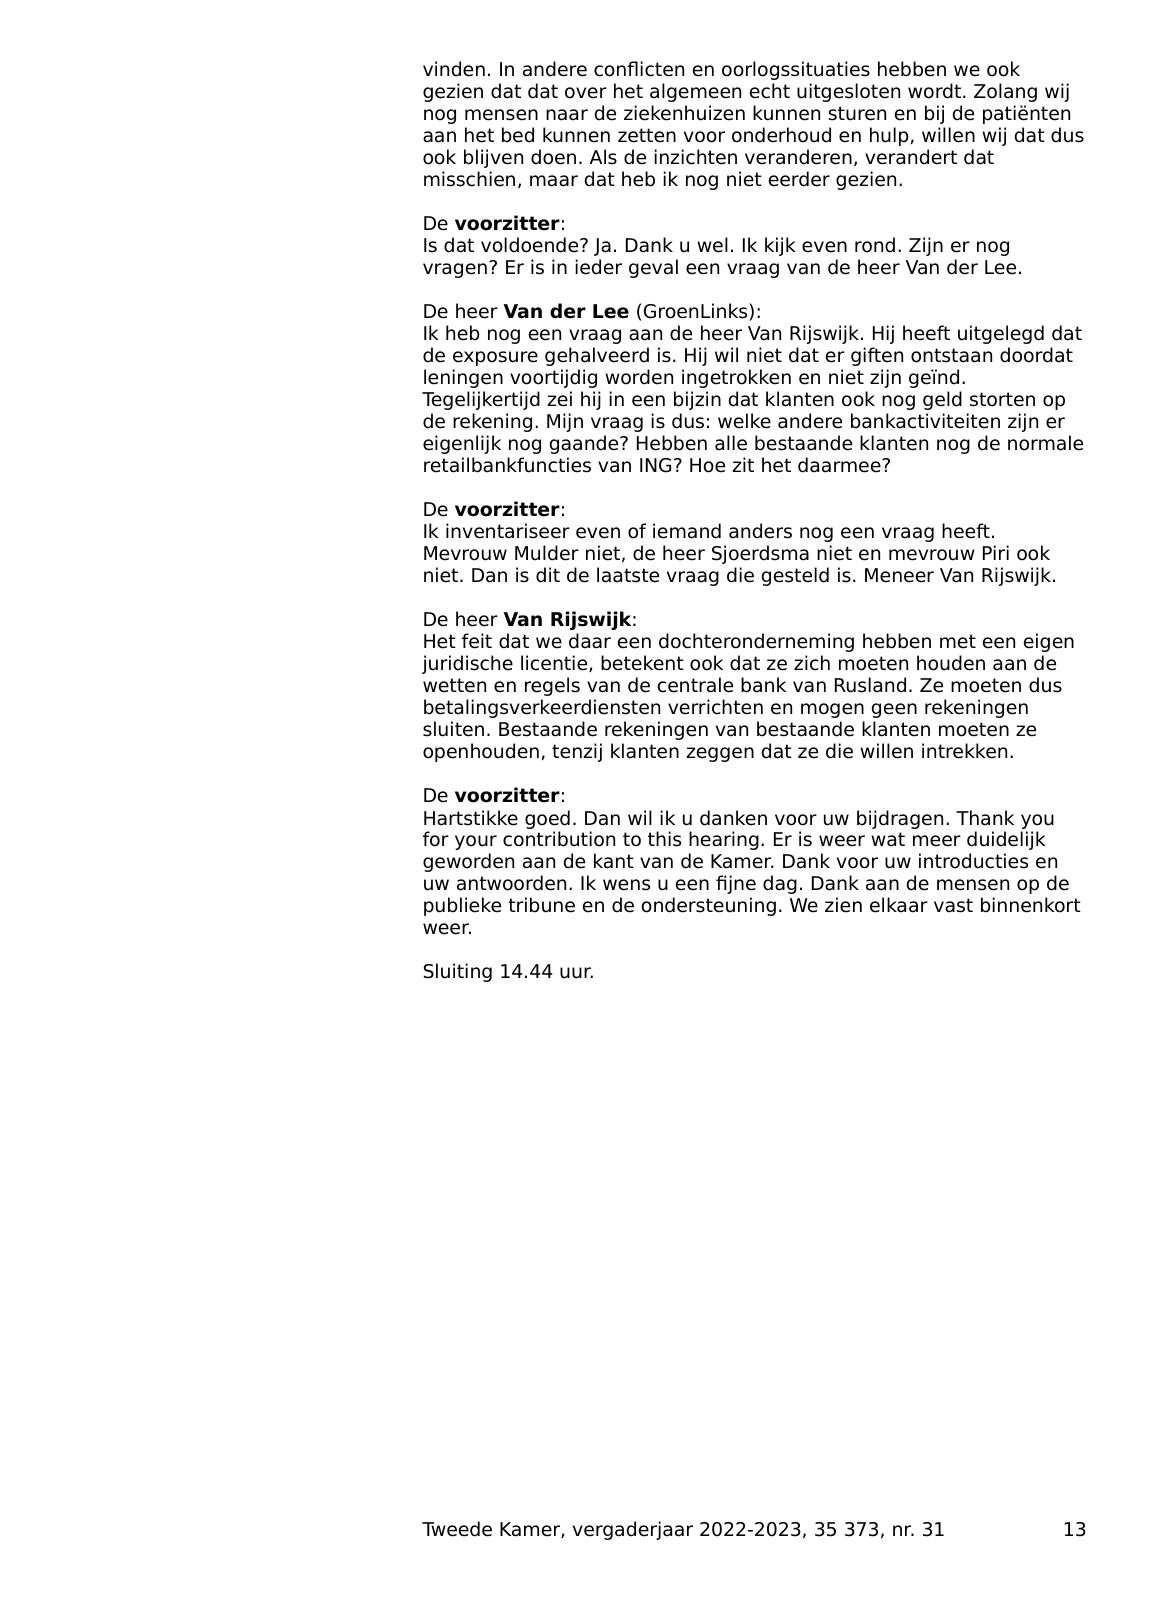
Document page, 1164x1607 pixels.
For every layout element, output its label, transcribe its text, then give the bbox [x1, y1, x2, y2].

text Het feit dat we daar een dochteronderneming hebben met een eigen juridische licentie, betekent ook dat ze zich moeten houden aan de wetten en regels van de centrale bank van Rusland. Ze moeten dus betalingsverkeerdiensten verrichten en mogen geen rekeningen sluiten. Bestaande rekeningen van bestaande klanten moeten ze openhouden, tenzij klanten zeggen dat ze die willen intrekken. [422, 631, 1087, 763]
text De heer Van der Lee (GroenLinks): [422, 301, 1087, 323]
text Is dat voldoende? Ja. Dank u wel. Ik kijk even rond. Zijn er nog vragen? Er is in ieder geval een vraag van de heer Van der Lee. [422, 235, 1087, 279]
text Hartstikke goed. Dan wil ik u danken voor uw bijdragen. Thank you for your contribution to this hearing. Er is weer wat meer duidelijk geworden aan de kant van de Kamer. Dank voor uw introducties en uw antwoorden. Ik wens u een fijne dag. Dank aan de mensen op de publieke tribune en de ondersteuning. We zien elkaar vast binnenkort weer. [422, 807, 1087, 939]
text De voorzitter: [422, 785, 1087, 807]
text De voorzitter: [422, 499, 1087, 521]
text Sluiting 14.44 uur. [422, 961, 1087, 983]
text De voorzitter: [422, 213, 1087, 235]
text vinden. In andere conflicten en oorlogssituaties hebben we ook gezien dat dat over het algemeen echt uitgesloten wordt. Zolang wij nog mensen naar de ziekenhuizen kunnen sturen en bij de patiënten aan het bed kunnen zetten voor onderhoud en hulp, willen wij dat dus ook blijven doen. Als de inzichten veranderen, verandert dat misschien, maar dat heb ik nog niet eerder gezien. [422, 59, 1087, 191]
text Ik heb nog een vraag aan de heer Van Rijswijk. Hij heeft uitgelegd dat de exposure gehalveerd is. Hij wil niet dat er giften ontstaan doordat leningen voortijdig worden ingetrokken en niet zijn geïnd. Tegelijkertijd zei hij in een bijzin dat klanten ook nog geld storten op de rekening. Mijn vraag is dus: welke andere bankactiviteiten zijn er eigenlijk nog gaande? Hebben alle bestaande klanten nog de normale retailbankfuncties van ING? Hoe zit het daarmee? [422, 323, 1087, 477]
text De heer Van Rijswijk: [422, 609, 1087, 631]
text Ik inventariseer even of iemand anders nog een vraag heeft. Mevrouw Mulder niet, de heer Sjoerdsma niet en mevrouw Piri ook niet. Dan is dit de laatste vraag die gesteld is. Meneer Van Rijswijk. [422, 521, 1087, 587]
